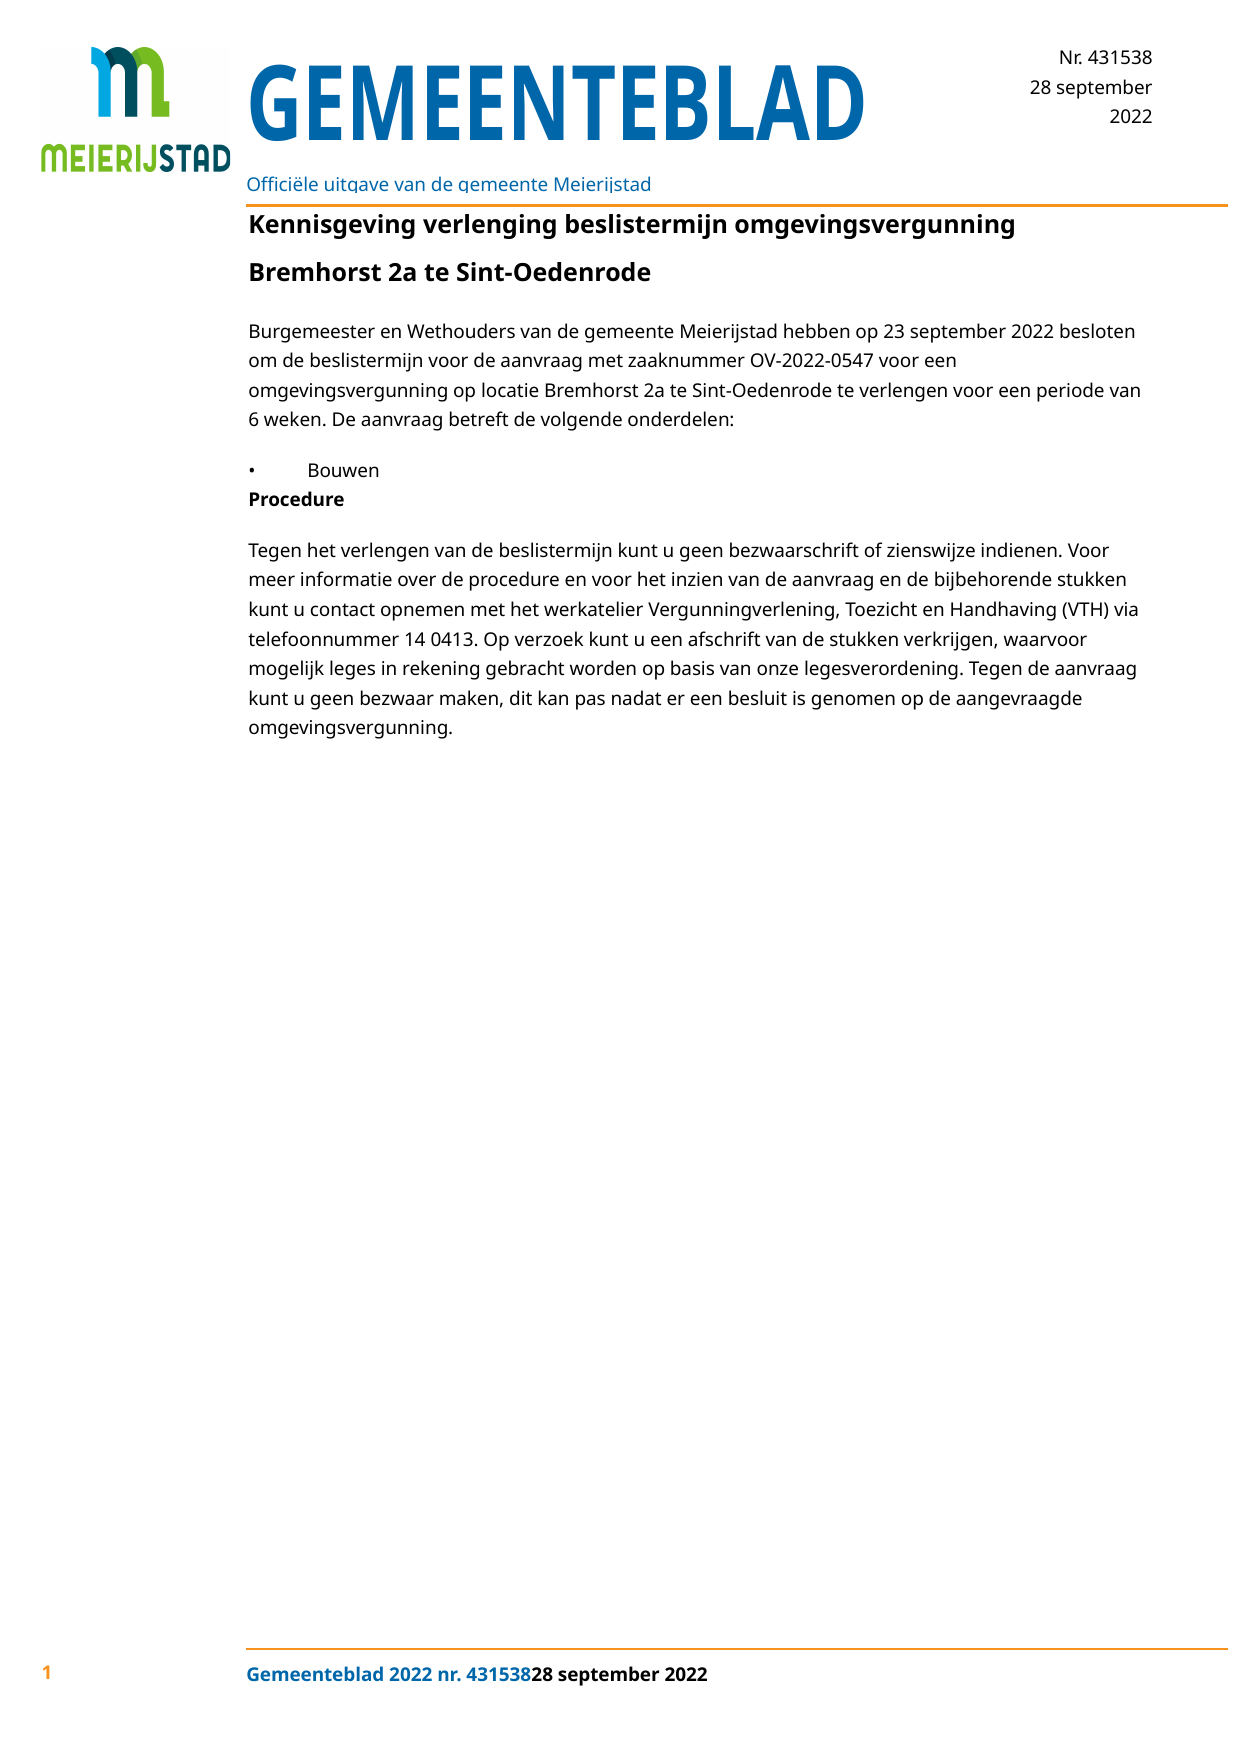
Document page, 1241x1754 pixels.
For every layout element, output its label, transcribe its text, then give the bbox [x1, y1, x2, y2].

text Kennisgeving verlenging beslistermijn omgevingsvergunning Bremhorst 2a te Sint-Oedenrode [248, 207, 1152, 288]
picture [41, 47, 231, 172]
text Burgemeester en Wethouders van de gemeente Meierijstad hebben op 23 september 2022 besloten om de beslistermijn voor de aanvraag met zaaknummer OV-2022-0547 voor een omgevingsvergunning op locatie Bremhorst 2a te Sint-Oedenrode te verlengen voor een periode van 6 weken. De aanvraag betreft de volgende onderdelen: [248, 318, 1152, 432]
text Procedure [248, 487, 1152, 512]
list Bouwen [248, 457, 1152, 483]
text Tegen het verlengen van de beslistermijn kunt u geen bezwaarschrift of zienswijze indienen. Voor meer informatie over de procedure en voor het inzien van de aanvraag en de bijbehorende stukken kunt u contact opnemen met het werkatelier Vergunningverlening, Toezicht en Handhaving (VTH) via telefoonnummer 14 0413. Op verzoek kunt u een afschrift van de stukken verkrijgen, waarvoor mogelijk leges in rekening gebracht worden op basis van onze legesverordening. Tegen de aanvraag kunt u geen bezwaar maken, dit kan pas nadat er een besluit is genomen op de aangevraagde omgevingsvergunning. [248, 537, 1152, 740]
